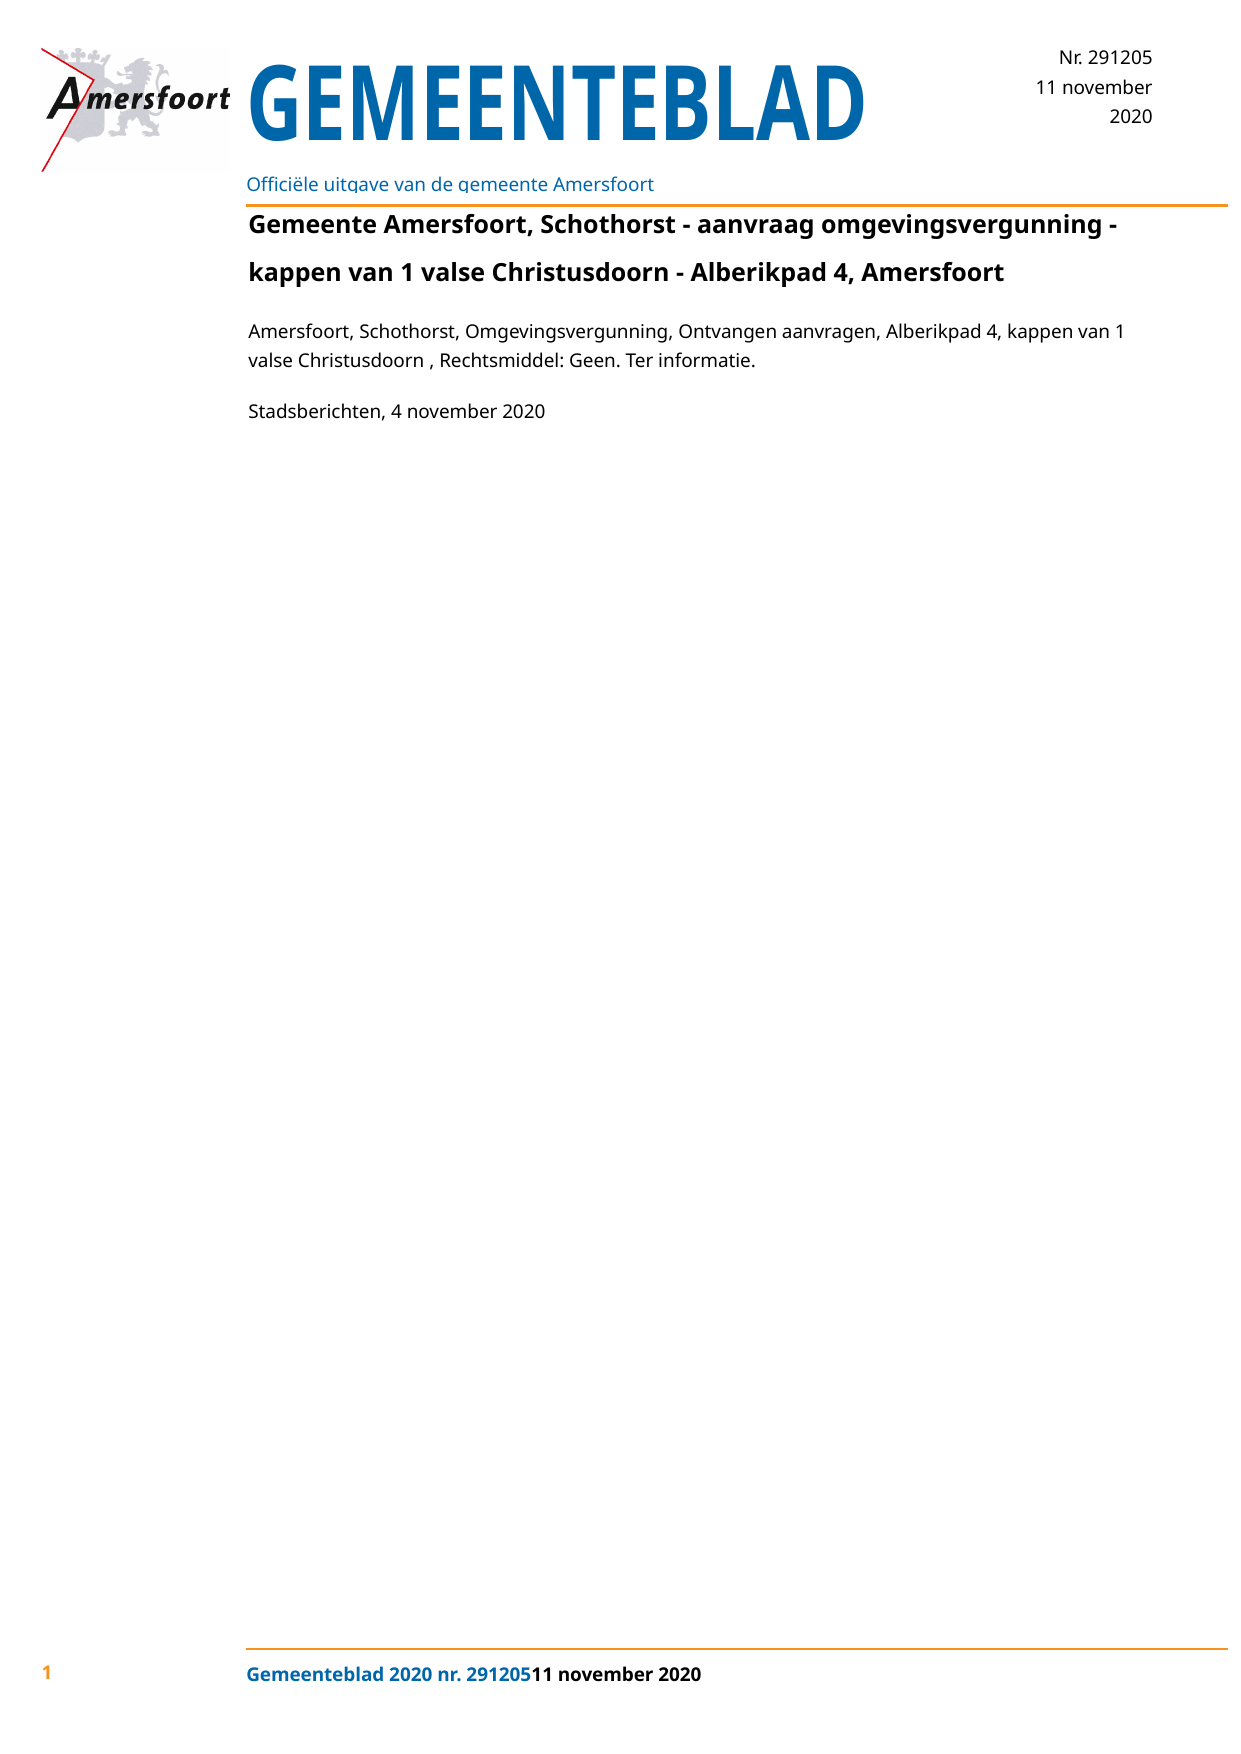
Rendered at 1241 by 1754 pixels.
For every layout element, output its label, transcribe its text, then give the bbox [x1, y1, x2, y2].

text Gemeente Amersfoort, Schothorst - aanvraag omgevingsvergunning - kappen van 1 valse Christusdoorn - Alberikpad 4, Amersfoort [248, 207, 1152, 288]
text Stadsberichten, 4 november 2020 [248, 398, 1152, 424]
picture [41, 47, 231, 172]
text Amersfoort, Schothorst, Omgevingsvergunning, Ontvangen aanvragen, Alberikpad 4, kappen van 1 valse Christusdoorn , Rechtsmiddel: Geen. Ter informatie. [248, 318, 1152, 373]
